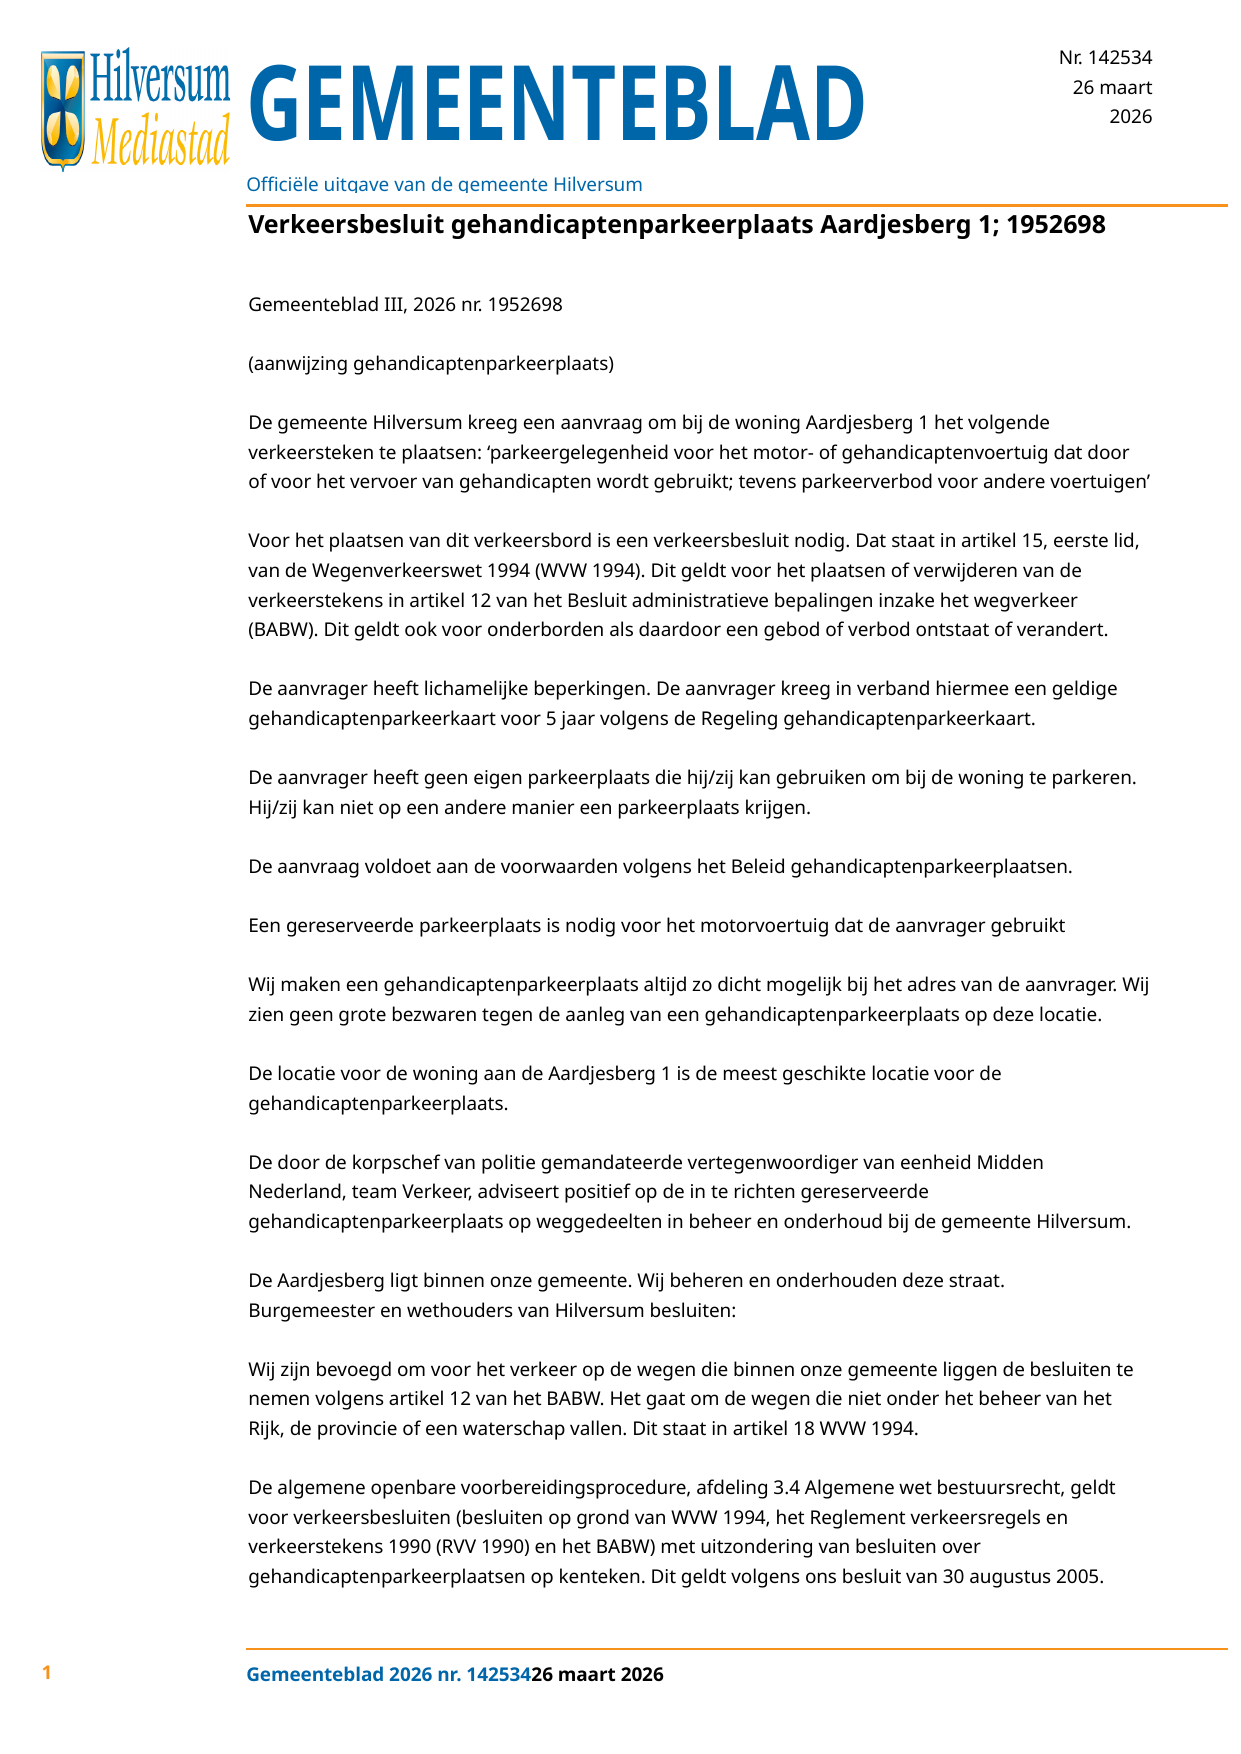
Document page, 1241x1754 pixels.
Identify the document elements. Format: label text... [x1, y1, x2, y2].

text De door de korpschef van politie gemandateerde vertegenwoordiger van eenheid Midden [248, 1149, 1152, 1175]
text De locatie voor de woning aan de Aardjesberg 1 is de meest geschikte locatie voor de gehandicaptenparkeerplaats. [248, 1060, 1152, 1116]
text De Aardjesberg ligt binnen onze gemeente. Wij beheren en onderhouden deze straat. [248, 1267, 1152, 1293]
text Wij maken een gehandicaptenparkeerplaats altijd zo dicht mogelijk bij het adres van de aanvrager. Wij zien geen grote bezwaren tegen de aanleg van een gehandicaptenparkeerplaats op deze locatie. [248, 971, 1152, 1027]
text De algemene openbare voorbereidingsprocedure, afdeling 3.4 Algemene wet bestuursrecht, geldt voor verkeersbesluiten (besluiten op grond van WVW 1994, het Reglement verkeersregels en verkeerstekens 1990 (RVV 1990) en het BABW) met uitzondering van besluiten over gehandicaptenparkeerplaatsen op kenteken. Dit geldt volgens ons besluit van 30 augustus 2005. [248, 1474, 1152, 1589]
text gehandicaptenparkeerplaats op weggedeelten in beheer en onderhoud bij de gemeente Hilversum. [248, 1208, 1152, 1234]
text De aanvraag voldoet aan de voorwaarden volgens het Beleid gehandicaptenparkeerplaatsen. [248, 853, 1152, 879]
text (aanwijzing gehandicaptenparkeerplaats) [248, 350, 1152, 376]
picture [41, 47, 231, 172]
text De aanvrager heeft geen eigen parkeerplaats die hij/zij kan gebruiken om bij de woning te parkeren. Hij/zij kan niet op een andere manier een parkeerplaats krijgen. [248, 764, 1152, 820]
text De gemeente Hilversum kreeg een aanvraag om bij de woning Aardjesberg 1 het volgende verkeersteken te plaatsen: ‘parkeergelegenheid voor het motor- of gehandicaptenvoertuig dat door of voor het vervoer van gehandicapten wordt gebruikt; tevens parkeerverbod voor andere voertuigen’ [248, 409, 1152, 494]
text Verkeersbesluit gehandicaptenparkeerplaats Aardjesberg 1; 1952698 [248, 207, 1152, 241]
text De aanvrager heeft lichamelijke beperkingen. De aanvrager kreeg in verband hiermee een geldige gehandicaptenparkeerkaart voor 5 jaar volgens de Regeling gehandicaptenparkeerkaart. [248, 676, 1152, 731]
text Nederland, team Verkeer, adviseert positief op de in te richten gereserveerde [248, 1178, 1152, 1204]
text Voor het plaatsen van dit verkeersbord is een verkeersbesluit nodig. Dat staat in artikel 15, eerste lid, van de Wegenverkeerswet 1994 (WVW 1994). Dit geldt voor het plaatsen of verwijderen van de verkeerstekens in artikel 12 van het Besluit administratieve bepalingen inzake het wegverkeer (BABW). Dit geldt ook voor onderborden als daardoor een gebod of verbod ontstaat of verandert. [248, 528, 1152, 642]
text Een gereserveerde parkeerplaats is nodig voor het motorvoertuig dat de aanvrager gebruikt [248, 912, 1152, 938]
text Gemeenteblad III, 2026 nr. 1952698 [248, 291, 1152, 317]
text Burgemeester en wethouders van Hilversum besluiten: [248, 1297, 1152, 1323]
text Wij zijn bevoegd om voor het verkeer op de wegen die binnen onze gemeente liggen de besluiten te nemen volgens artikel 12 van het BABW. Het gaat om de wegen die niet onder het beheer van het Rijk, de provincie of een waterschap vallen. Dit staat in artikel 18 WVW 1994. [248, 1356, 1152, 1441]
